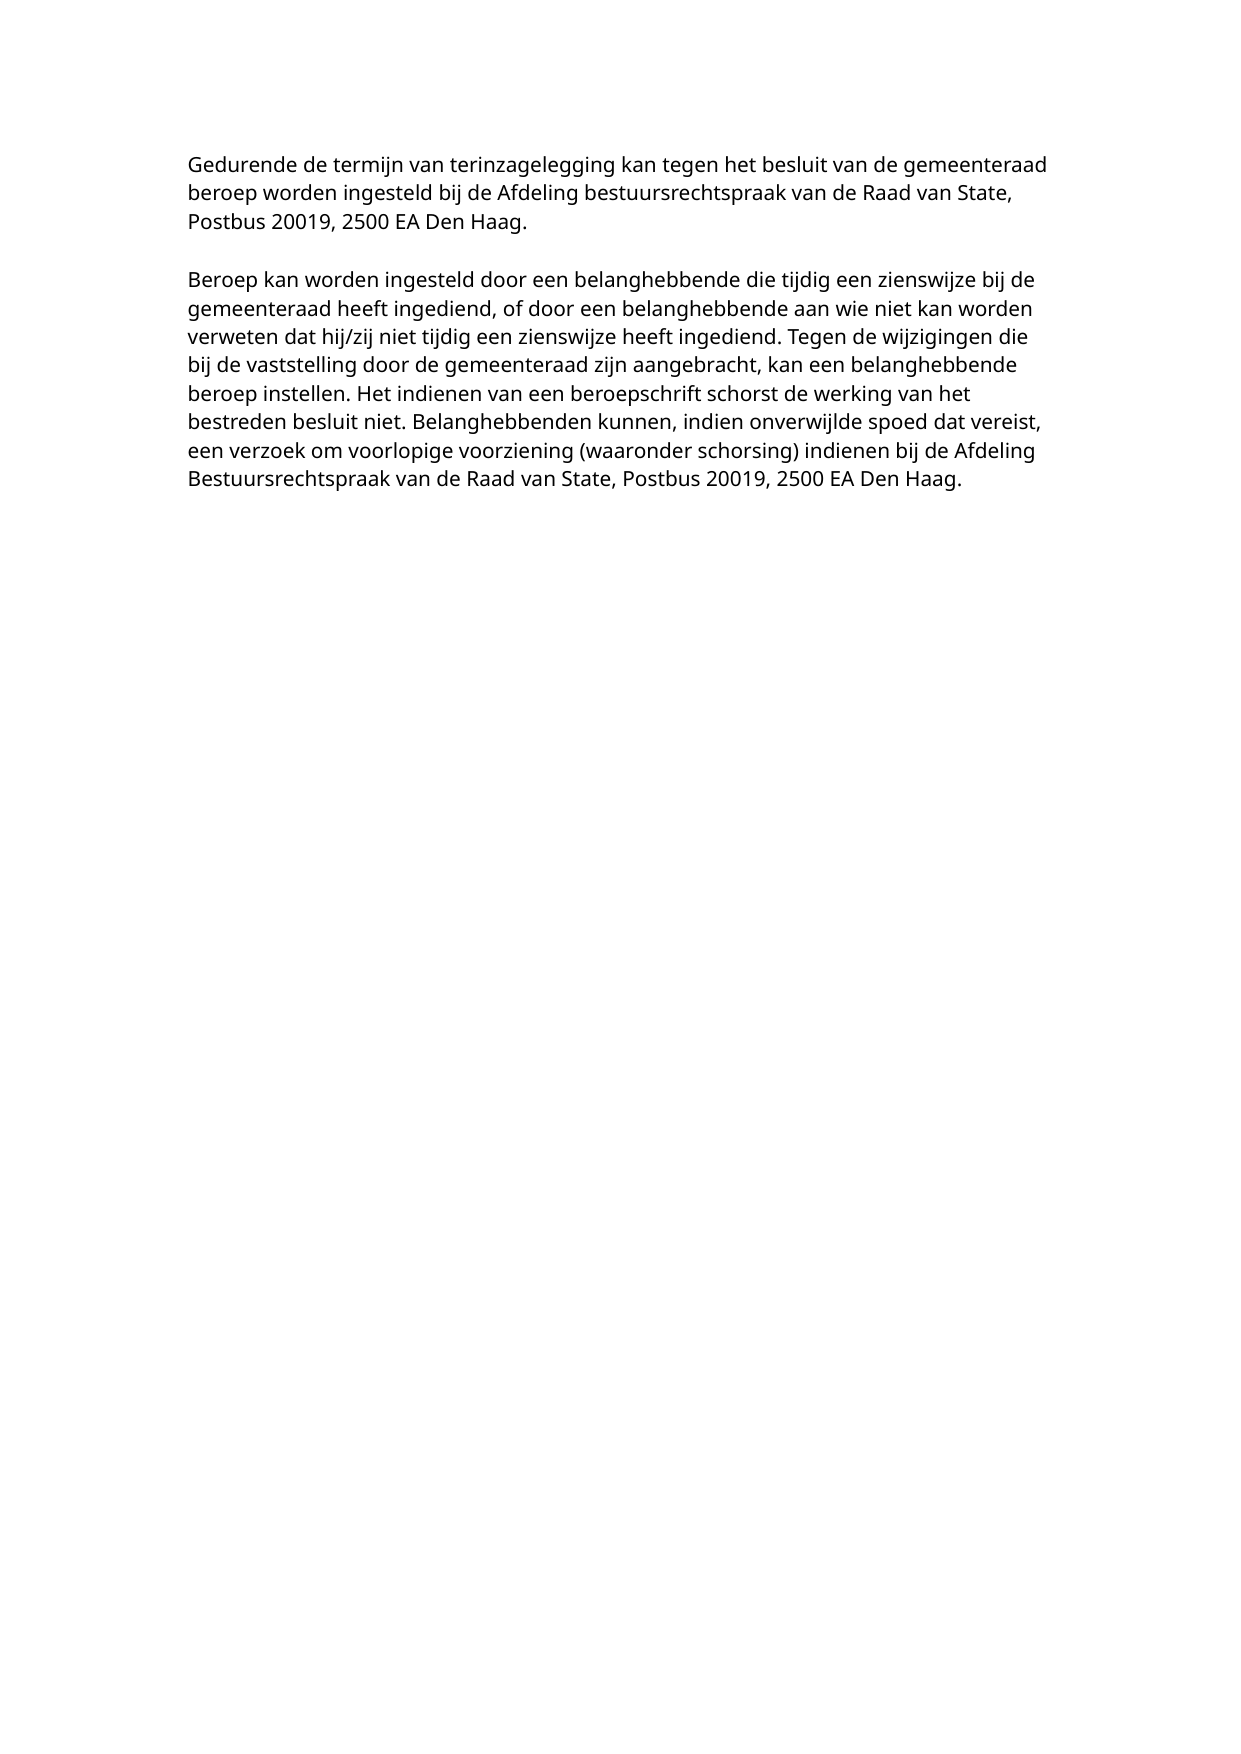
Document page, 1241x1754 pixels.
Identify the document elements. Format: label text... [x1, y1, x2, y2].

text Gedurende de termijn van terinzagelegging kan tegen het besluit van de gemeenteraad beroep worden ingesteld bij de Afdeling bestuursrechtspraak van de Raad van State, Postbus 20019, 2500 EA Den Haag. [187, 150, 1053, 235]
text Beroep kan worden ingesteld door een belanghebbende die tijdig een zienswijze bij de gemeenteraad heeft ingediend, of door een belanghebbende aan wie niet kan worden verweten dat hij/zij niet tijdig een zienswijze heeft ingediend. Tegen de wijzigingen die bij de vaststelling door de gemeenteraad zijn aangebracht, kan een belanghebbende beroep instellen. Het indienen van een beroepschrift schorst de werking van het bestreden besluit niet. Belanghebbenden kunnen, indien onverwijlde spoed dat vereist, een verzoek om voorlopige voorziening (waaronder schorsing) indienen bij de Afdeling Bestuursrechtspraak van de Raad van State, Postbus 20019, 2500 EA Den Haag. [187, 265, 1053, 493]
